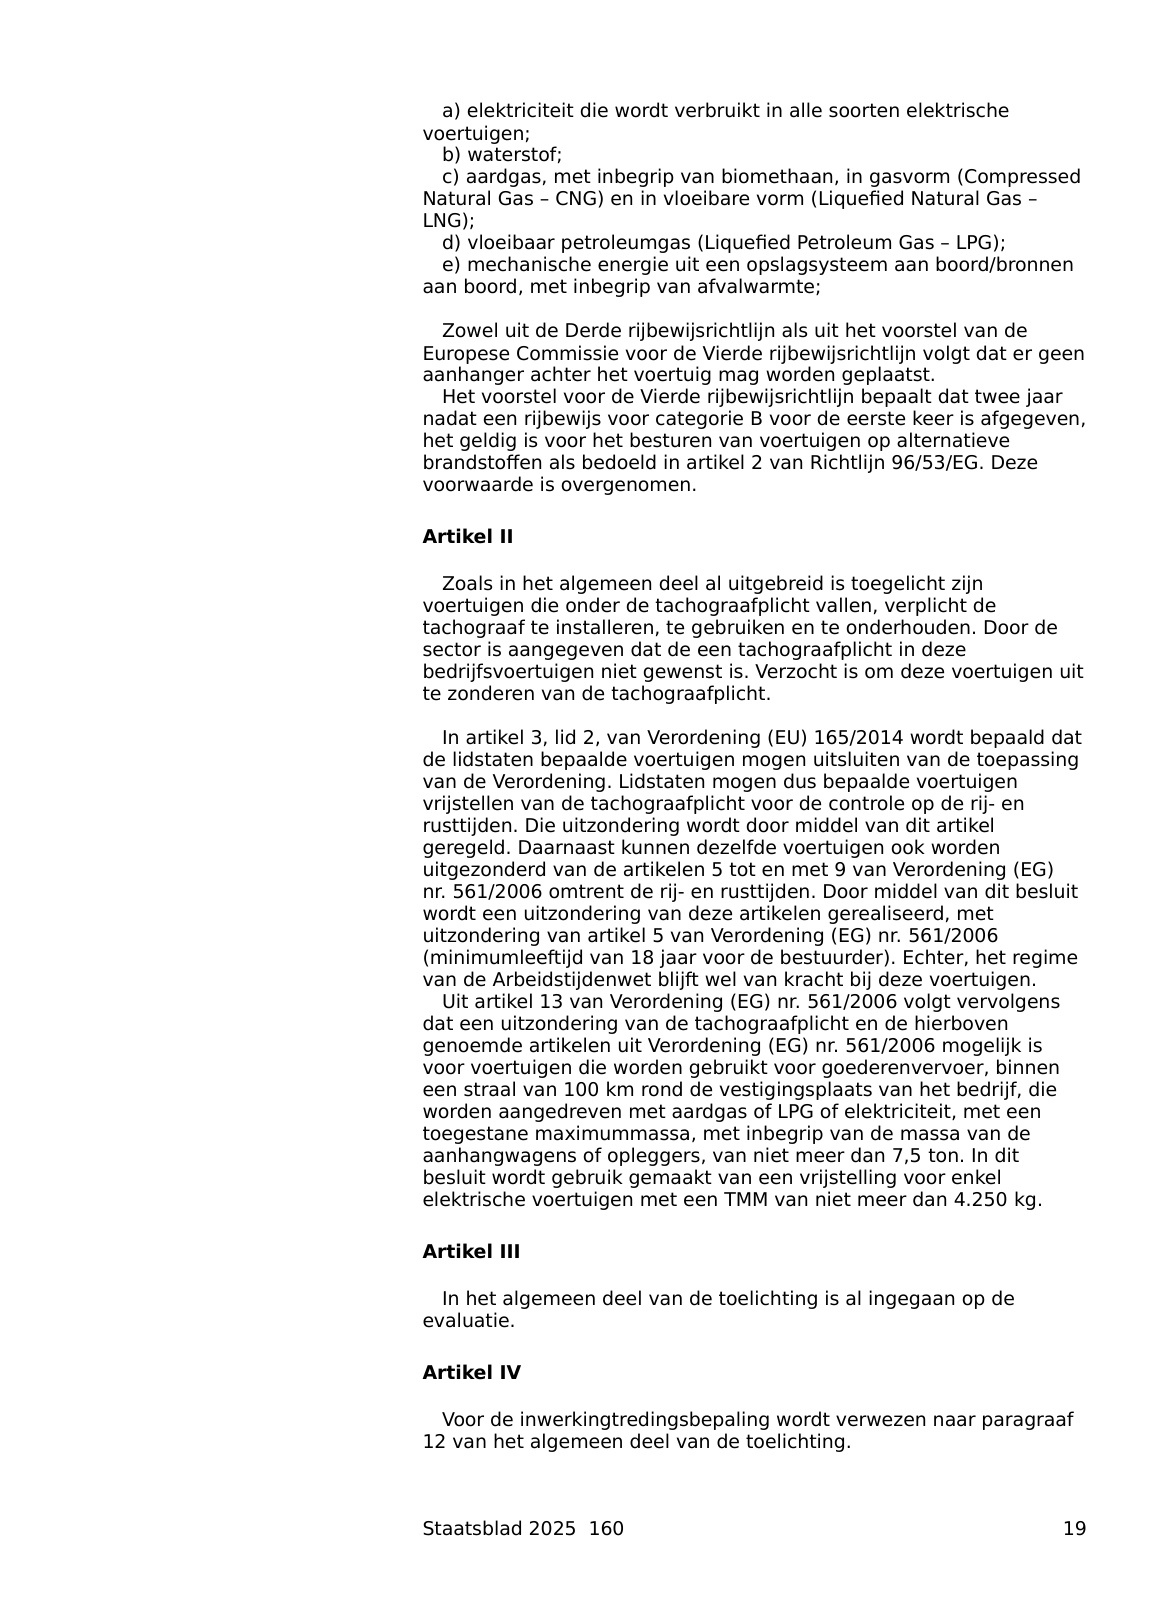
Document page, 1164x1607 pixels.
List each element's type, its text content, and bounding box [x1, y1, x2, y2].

text Zowel uit de Derde rijbewijsrichtlijn als uit het voorstel van de Europese Commissie voor de Vierde rijbewijsrichtlijn volgt dat er geen aanhanger achter het voertuig mag worden geplaatst. [422, 320, 1087, 386]
text e) mechanische energie uit een opslagsysteem aan boord/bronnen aan boord, met inbegrip van afvalwarmte; [422, 254, 1087, 298]
text Zoals in het algemeen deel al uitgebreid is toegelicht zijn voertuigen die onder de tachograafplicht vallen, verplicht de tachograaf te installeren, te gebruiken en te onderhouden. Door de sector is aangegeven dat de een tachograafplicht in deze bedrijfsvoertuigen niet gewenst is. Verzocht is om deze voertuigen uit te zonderen van de tachograafplicht. [422, 573, 1087, 705]
text a) elektriciteit die wordt verbruikt in alle soorten elektrische voertuigen; [422, 100, 1087, 144]
subtitle Artikel III [422, 1241, 1087, 1263]
text In artikel 3, lid 2, van Verordening (EU) 165/2014 wordt bepaald dat de lidstaten bepaalde voertuigen mogen uitsluiten van de toepassing van de Verordening. Lidstaten mogen dus bepaalde voertuigen vrijstellen van de tachograafplicht voor de controle op de rij- en rusttijden. Die uitzondering wordt door middel van dit artikel geregeld. Daarnaast kunnen dezelfde voertuigen ook worden uitgezonderd van de artikelen 5 tot en met 9 van Verordening (EG) nr. 561/2006 omtrent de rij- en rusttijden. Door middel van dit besluit wordt een uitzondering van deze artikelen gerealiseerd, met uitzondering van artikel 5 van Verordening (EG) nr. 561/2006 (minimumleeftijd van 18 jaar voor de bestuurder). Echter, het regime van de Arbeidstijdenwet blijft wel van kracht bij deze voertuigen. [422, 727, 1087, 991]
subtitle Artikel II [422, 526, 1087, 548]
text Het voorstel voor de Vierde rijbewijsrichtlijn bepaalt dat twee jaar nadat een rijbewijs voor categorie B voor de eerste keer is afgegeven, het geldig is voor het besturen van voertuigen op alternatieve brandstoffen als bedoeld in artikel 2 van Richtlijn 96/53/EG. Deze voorwaarde is overgenomen. [422, 386, 1087, 496]
text c) aardgas, met inbegrip van biomethaan, in gasvorm (Compressed Natural Gas – CNG) en in vloeibare vorm (Liquefied Natural Gas – LNG); [422, 166, 1087, 232]
text Uit artikel 13 van Verordening (EG) nr. 561/2006 volgt vervolgens dat een uitzondering van de tachograafplicht en de hierboven genoemde artikelen uit Verordening (EG) nr. 561/2006 mogelijk is voor voertuigen die worden gebruikt voor goederenvervoer, binnen een straal van 100 km rond de vestigingsplaats van het bedrijf, die worden aangedreven met aardgas of LPG of elektriciteit, met een toegestane maximummassa, met inbegrip van de massa van de aanhangwagens of opleggers, van niet meer dan 7,5 ton. In dit besluit wordt gebruik gemaakt van een vrijstelling voor enkel elektrische voertuigen met een TMM van niet meer dan 4.250 kg. [422, 991, 1087, 1211]
text b) waterstof; [422, 144, 1087, 166]
text Voor de inwerkingtredingsbepaling wordt verwezen naar paragraaf 12 van het algemeen deel van de toelichting. [422, 1409, 1087, 1453]
subtitle Artikel IV [422, 1362, 1087, 1384]
text d) vloeibaar petroleumgas (Liquefied Petroleum Gas – LPG); [422, 232, 1087, 254]
text In het algemeen deel van de toelichting is al ingegaan op de evaluatie. [422, 1288, 1087, 1332]
